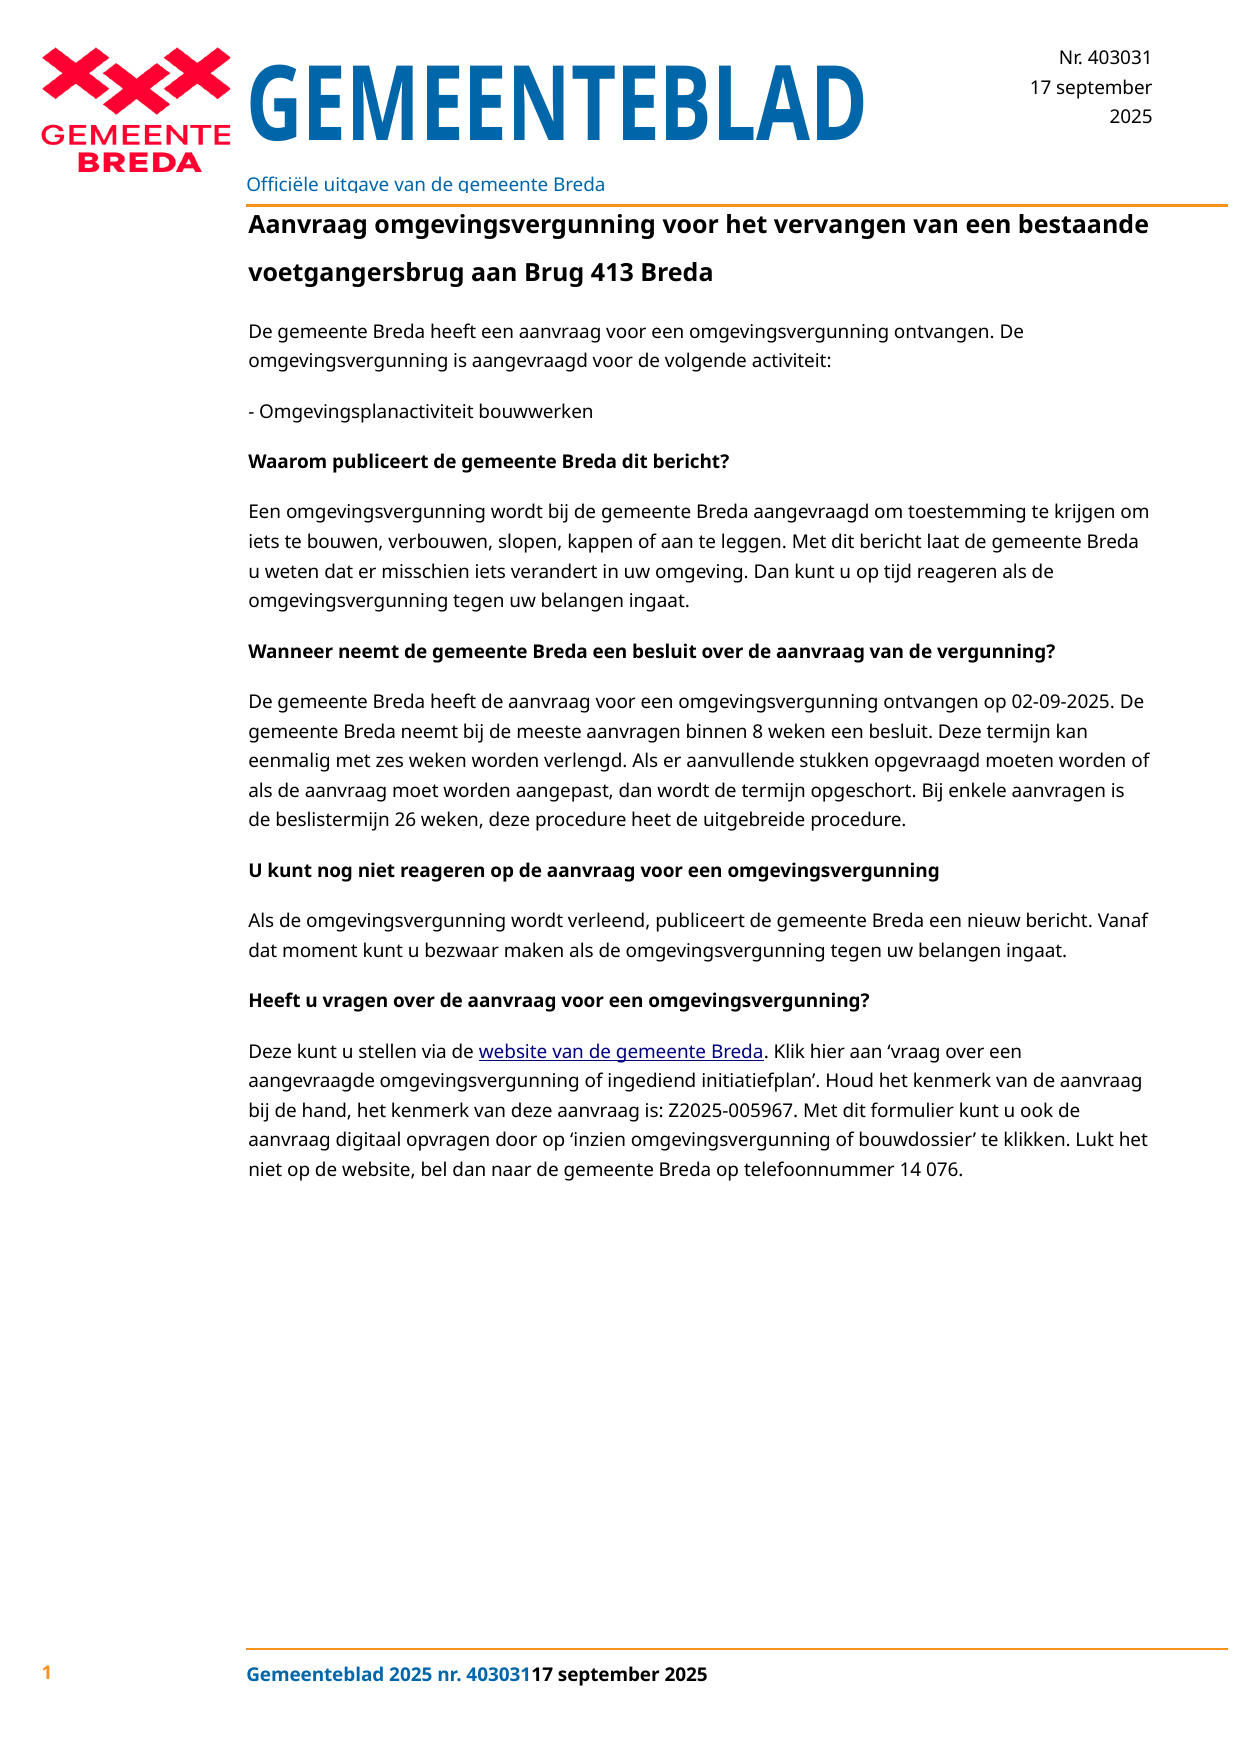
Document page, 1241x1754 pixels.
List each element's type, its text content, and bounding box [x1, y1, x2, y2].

picture [41, 47, 231, 172]
text Heeft u vragen over de aanvraag voor een omgevingsvergunning? [248, 987, 1152, 1013]
text Een omgevingsvergunning wordt bij de gemeente Breda aangevraagd om toestemming te krijgen om iets te bouwen, verbouwen, slopen, kappen of aan te leggen. Met dit bericht laat de gemeente Breda u weten dat er misschien iets verandert in uw omgeving. Dan kunt u op tijd reageren als de omgevingsvergunning tegen uw belangen ingaat. [248, 499, 1152, 613]
text - Omgevingsplanactiviteit bouwwerken [248, 398, 1152, 424]
text Waarom publiceert de gemeente Breda dit bericht? [248, 448, 1152, 474]
text Als de omgevingsvergunning wordt verleend, publiceert de gemeente Breda een nieuw bericht. Vanaf dat moment kunt u bezwaar maken als de omgevingsvergunning tegen uw belangen ingaat. [248, 907, 1152, 963]
text De gemeente Breda heeft een aanvraag voor een omgevingsvergunning ontvangen. De omgevingsvergunning is aangevraagd voor de volgende activiteit: [248, 318, 1152, 373]
text Deze kunt u stellen via de website van de gemeente Breda. Klik hier aan ‘vraag over een aangevraagde omgevingsvergunning of ingediend initiatiefplan’. Houd het kenmerk van de aanvraag bij de hand, het kenmerk van deze aanvraag is: Z2025-005967. Met dit formulier kunt u ook de aanvraag digitaal opvragen door op ‘inzien omgevingsvergunning of bouwdossier’ te klikken. Lukt het niet op de website, bel dan naar de gemeente Breda op telefoonnummer 14 076. [248, 1038, 1152, 1182]
text De gemeente Breda heeft de aanvraag voor een omgevingsvergunning ontvangen op 02-09-2025. De gemeente Breda neemt bij de meeste aanvragen binnen 8 weken een besluit. Deze termijn kan eenmalig met zes weken worden verlengd. Als er aanvullende stukken opgevraagd moeten worden of als de aanvraag moet worden aangepast, dan wordt de termijn opgeschort. Bij enkele aanvragen is de beslistermijn 26 weken, deze procedure heet de uitgebreide procedure. [248, 688, 1152, 832]
text Aanvraag omgevingsvergunning voor het vervangen van een bestaande voetgangersbrug aan Brug 413 Breda [248, 207, 1152, 288]
text Wanneer neemt de gemeente Breda een besluit over de aanvraag van de vergunning? [248, 638, 1152, 664]
text U kunt nog niet reageren op de aanvraag voor een omgevingsvergunning [248, 857, 1152, 883]
